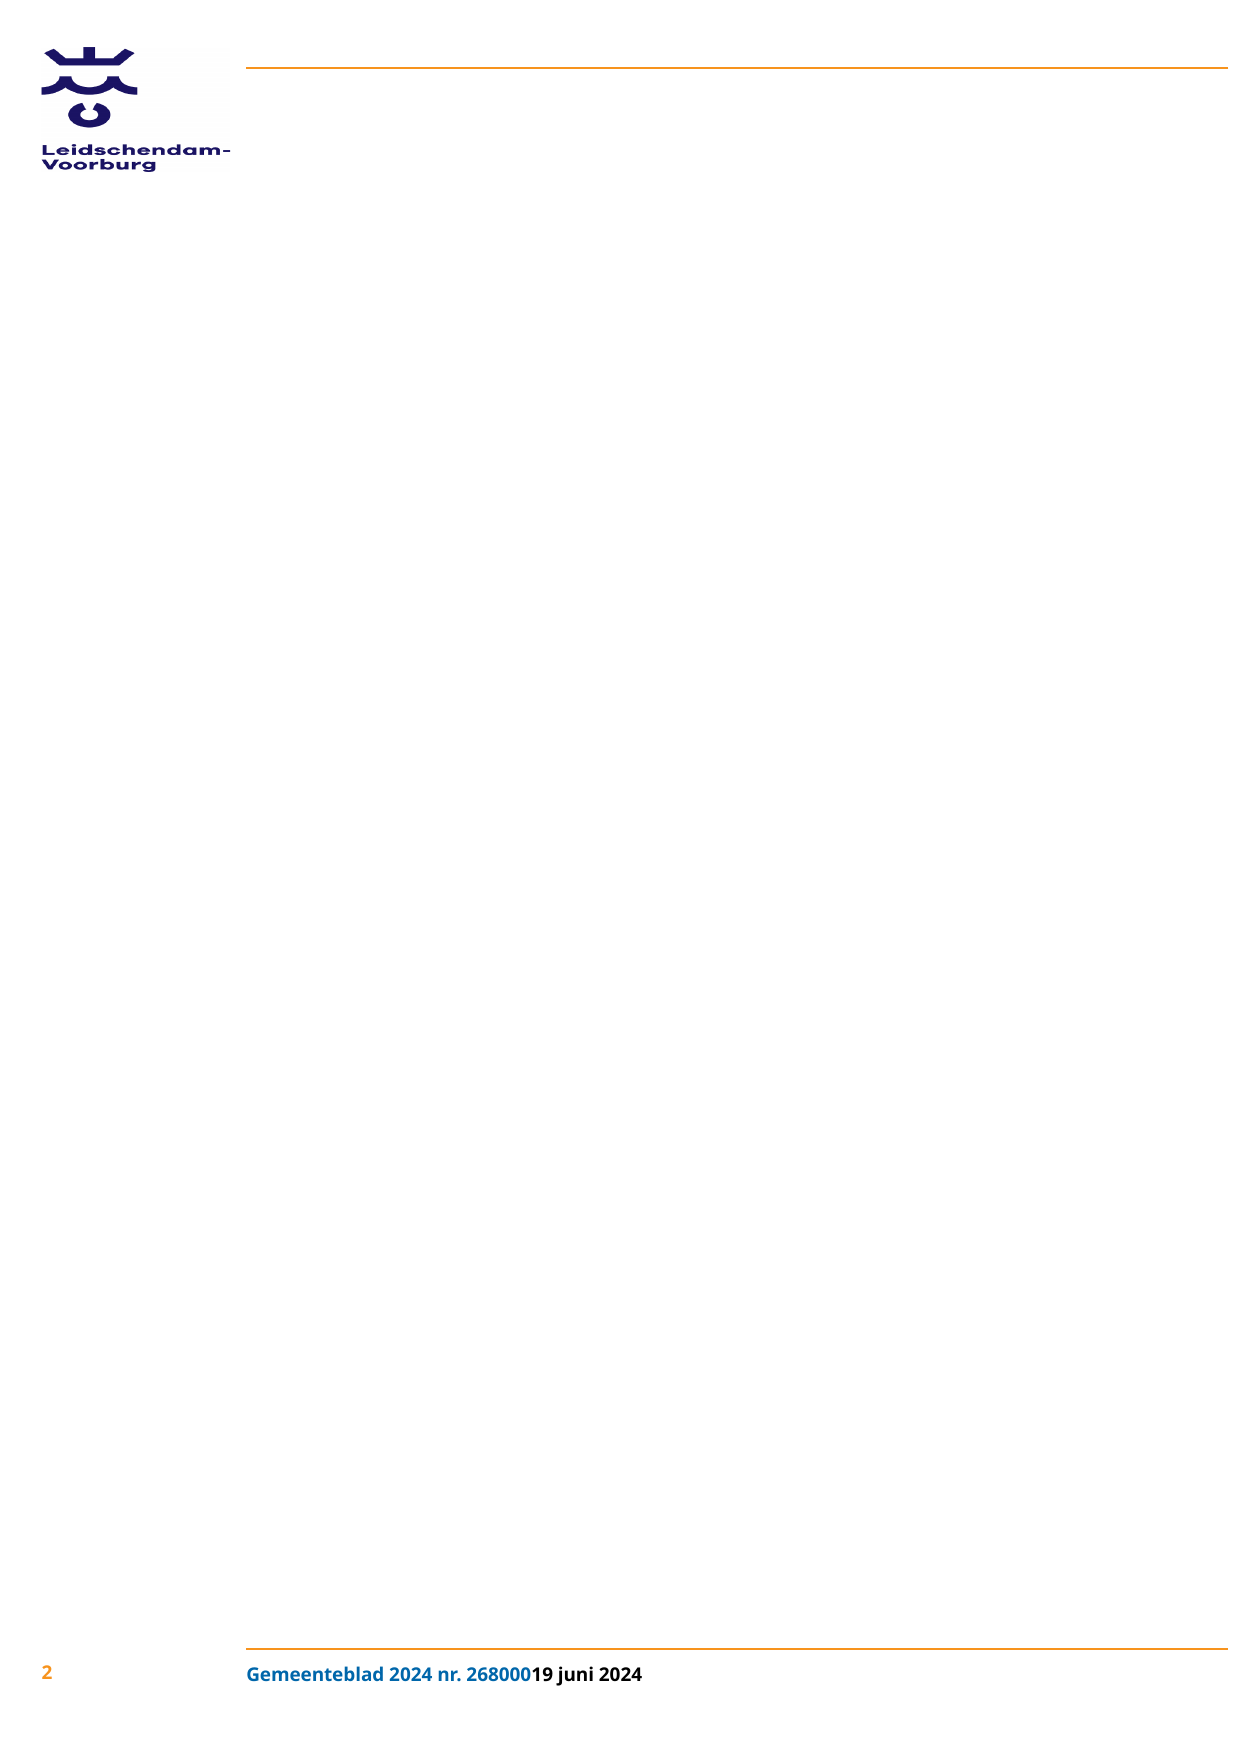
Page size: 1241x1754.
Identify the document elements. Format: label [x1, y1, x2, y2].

picture [41, 47, 231, 172]
